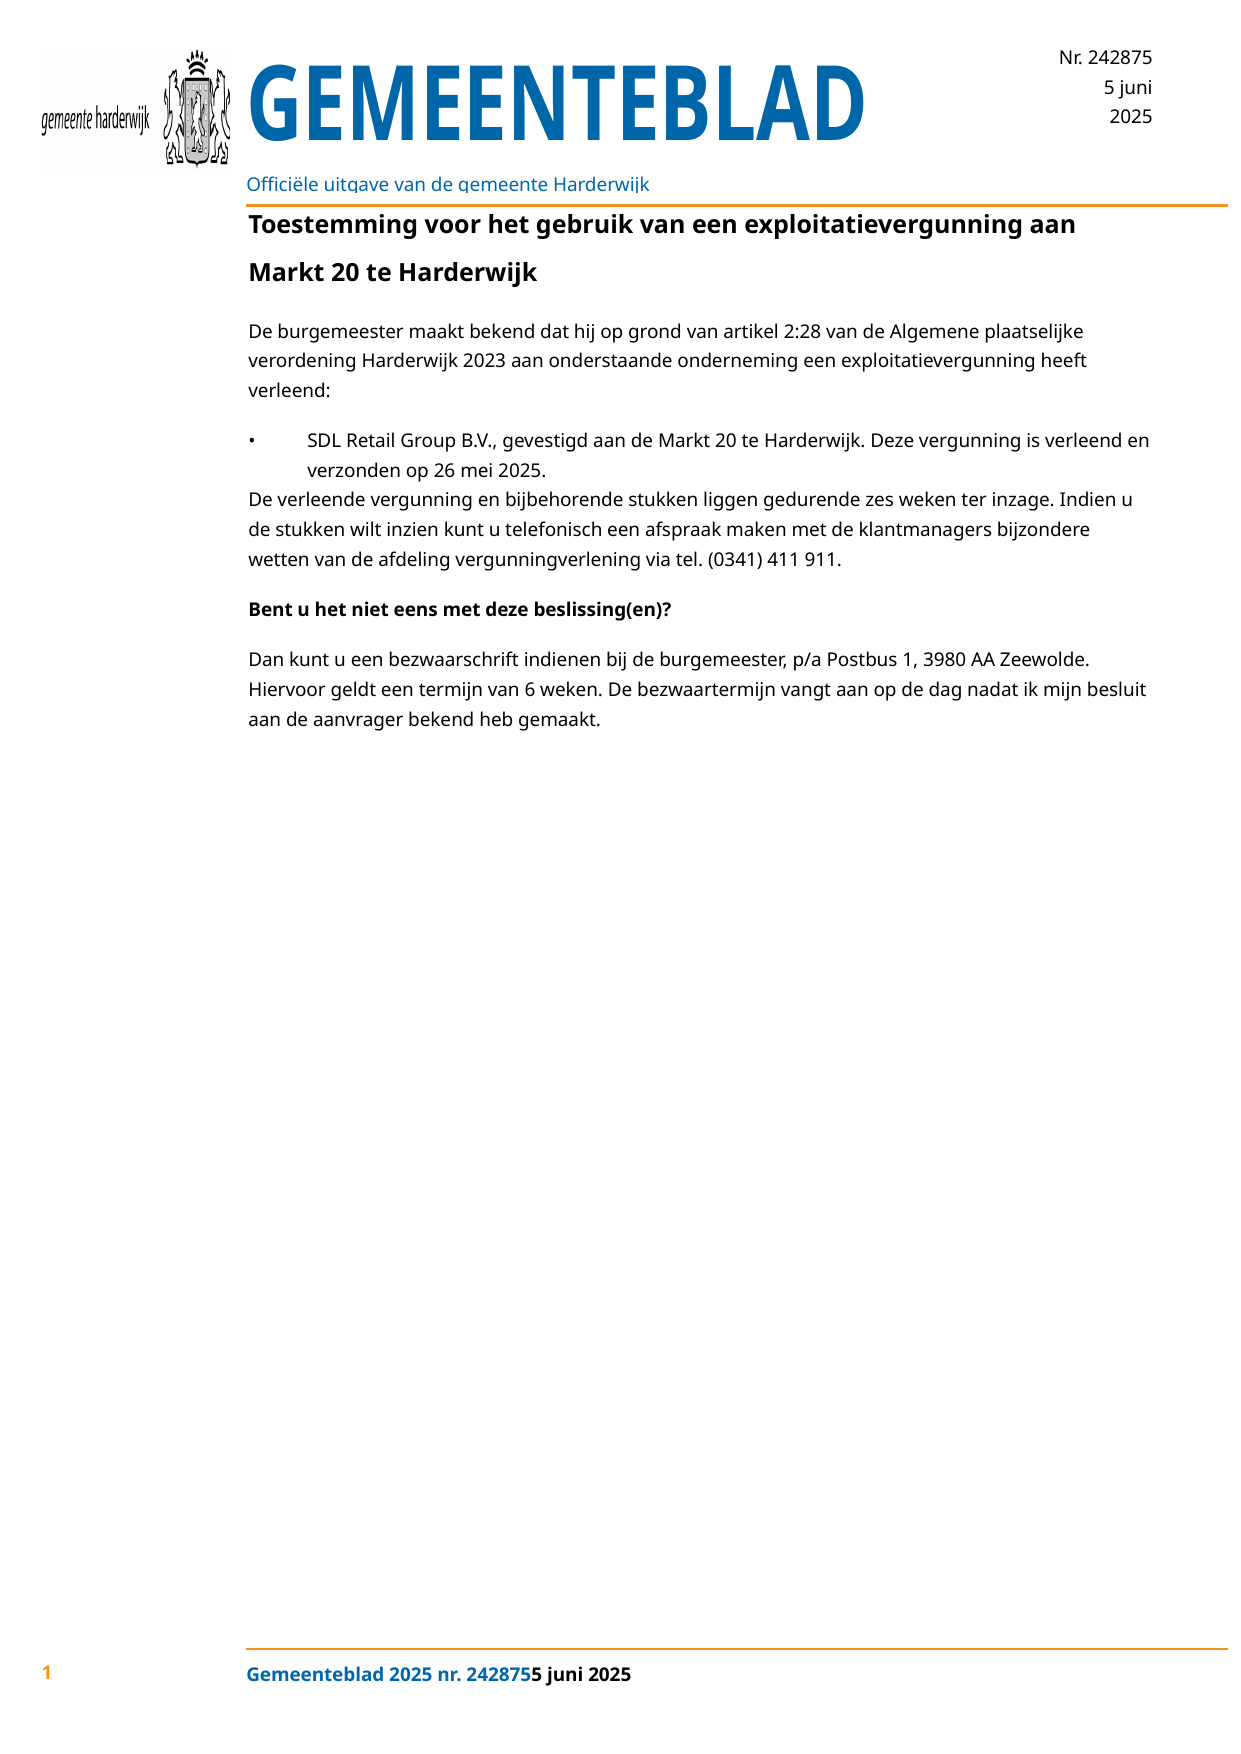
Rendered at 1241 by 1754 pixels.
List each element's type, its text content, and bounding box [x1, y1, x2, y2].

text De burgemeester maakt bekend dat hij op grond van artikel 2:28 van de Algemene plaatselijke verordening Harderwijk 2023 aan onderstaande onderneming een exploitatievergunning heeft verleend: [248, 318, 1152, 403]
picture [41, 47, 231, 172]
text Bent u het niet eens met deze beslissing(en)? [248, 596, 1152, 622]
text De verleende vergunning en bijbehorende stukken liggen gedurende zes weken ter inzage. Indien u de stukken wilt inzien kunt u telefonisch een afspraak maken met de klantmanagers bijzondere wetten van de afdeling vergunningverlening via tel. (0341) 411 911. [248, 487, 1152, 572]
text Toestemming voor het gebruik van een exploitatievergunning aan Markt 20 te Harderwijk [248, 207, 1152, 288]
text Dan kunt u een bezwaarschrift indienen bij de burgemeester, p/a Postbus 1, 3980 AA Zeewolde. Hiervoor geldt een termijn van 6 weken. De bezwaartermijn vangt aan op de dag nadat ik mijn besluit aan de aanvrager bekend heb gemaakt. [248, 647, 1152, 732]
list SDL Retail Group B.V., gevestigd aan de Markt 20 te Harderwijk. Deze vergunning is verleend en verzonden op 26 mei 2025. [248, 427, 1152, 483]
